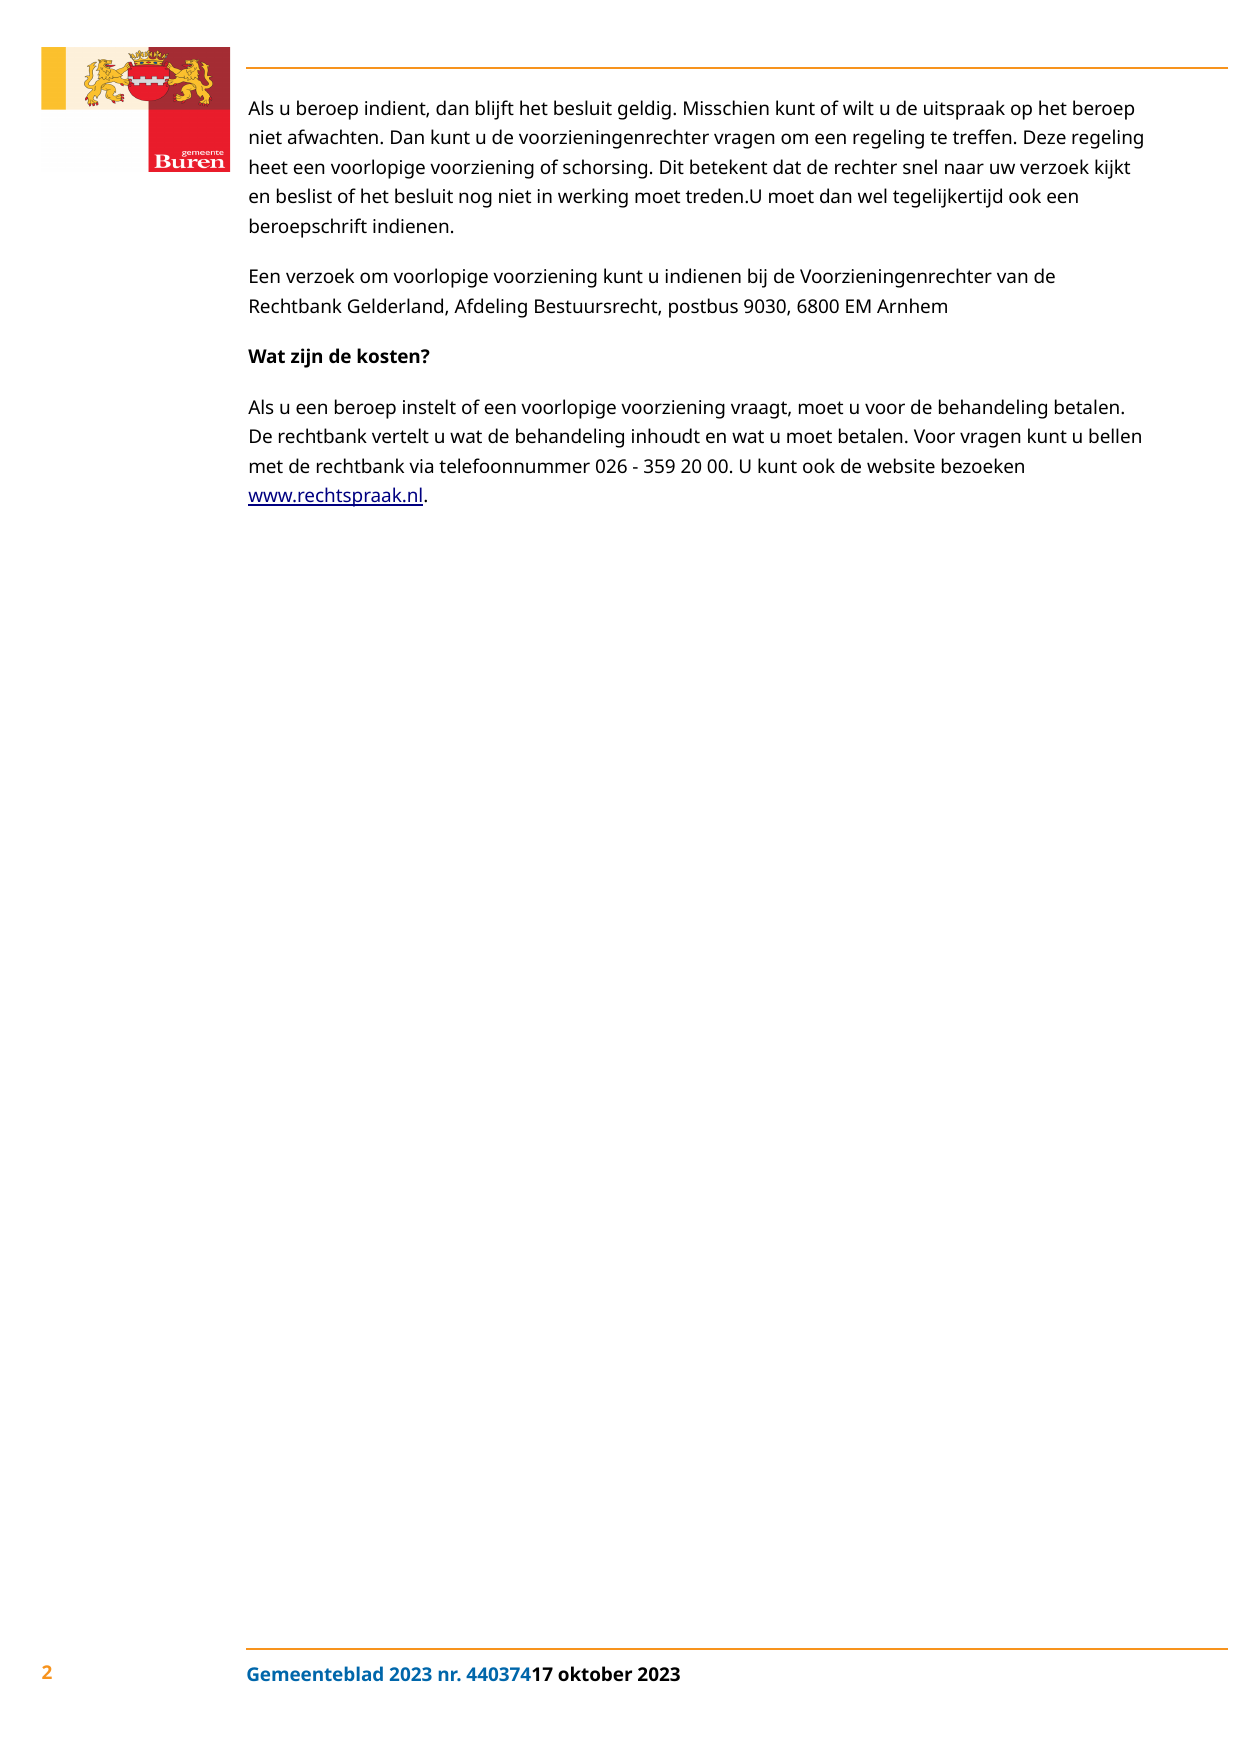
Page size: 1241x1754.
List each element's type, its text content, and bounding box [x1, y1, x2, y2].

text Als u een beroep instelt of een voorlopige voorziening vraagt, moet u voor de behandeling betalen. De rechtbank vertelt u wat de behandeling inhoudt en wat u moet betalen. Voor vragen kunt u bellen met de rechtbank via telefoonnummer 026 - 359 20 00. U kunt ook de website bezoeken www.rechtspraak.nl. [248, 394, 1152, 508]
text Als u beroep indient, dan blijft het besluit geldig. Misschien kunt of wilt u de uitspraak op het beroep niet afwachten. Dan kunt u de voorzieningenrechter vragen om een regeling te treffen. Deze regeling heet een voorlopige voorziening of schorsing. Dit betekent dat de rechter snel naar uw verzoek kijkt en beslist of het besluit nog niet in werking moet treden.U moet dan wel tegelijkertijd ook een beroepschrift indienen. [248, 95, 1152, 239]
picture [41, 47, 231, 172]
text Een verzoek om voorlopige voorziening kunt u indienen bij de Voorzieningenrechter van de Rechtbank Gelderland, Afdeling Bestuursrecht, postbus 9030, 6800 EM Arnhem [248, 263, 1152, 319]
text Wat zijn de kosten? [248, 343, 1152, 369]
